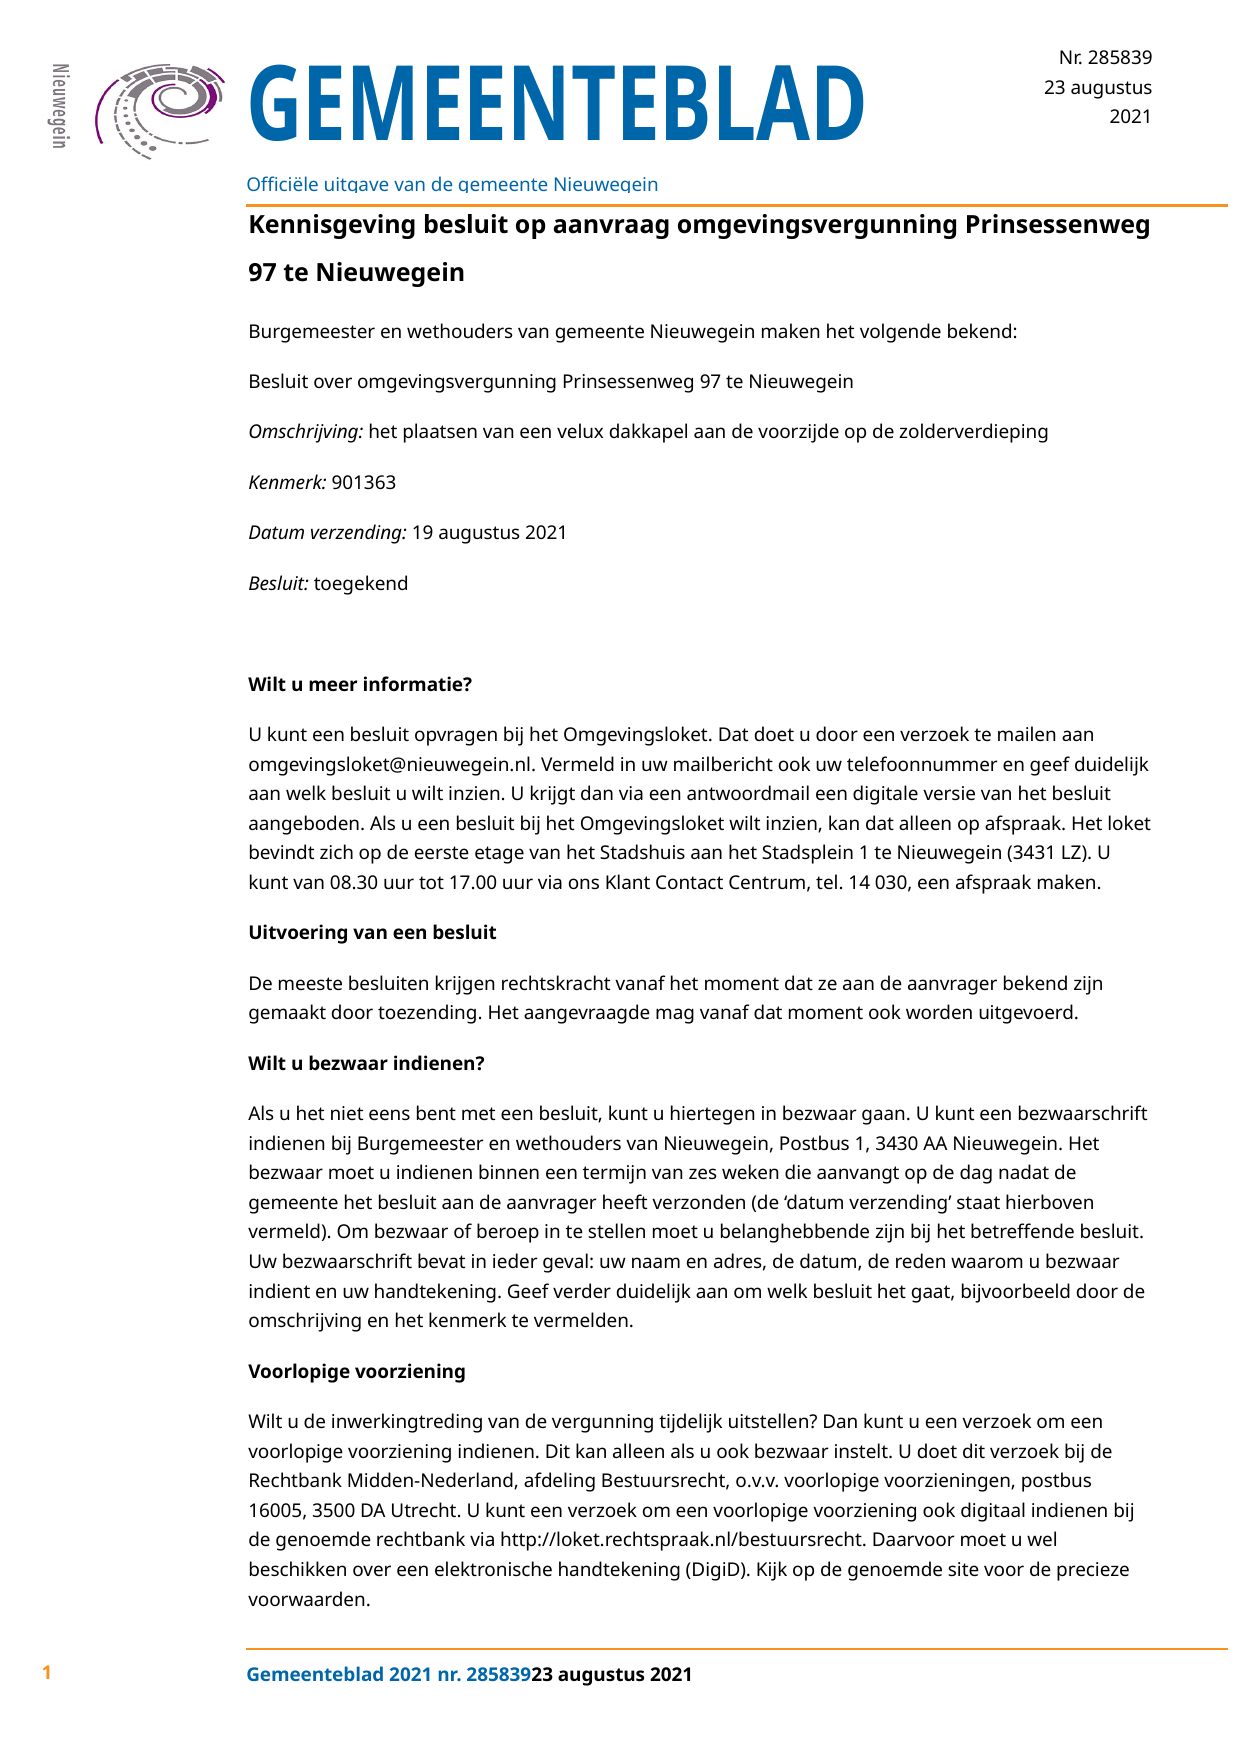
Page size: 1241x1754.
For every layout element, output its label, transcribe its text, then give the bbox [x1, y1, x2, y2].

text Wilt u de inwerkingtreding van de vergunning tijdelijk uitstellen? Dan kunt u een verzoek om een voorlopige voorziening indienen. Dit kan alleen als u ook bezwaar instelt. U doet dit verzoek bij de Rechtbank Midden-Nederland, afdeling Bestuursrecht, o.v.v. voorlopige voorzieningen, postbus 16005, 3500 DA Utrecht. U kunt een verzoek om een voorlopige voorziening ook digitaal indienen bij de genoemde rechtbank via http://loket.rechtspraak.nl/bestuursrecht. Daarvoor moet u wel beschikken over een elektronische handtekening (DigiD). Kijk op de genoemde site voor de precieze voorwaarden. [248, 1408, 1152, 1612]
text Datum verzending: 19 augustus 2021 [248, 519, 1152, 545]
text Als u het niet eens bent met een besluit, kunt u hiertegen in bezwaar gaan. U kunt een bezwaarschrift indienen bij Burgemeester en wethouders van Nieuwegein, Postbus 1, 3430 AA Nieuwegein. Het bezwaar moet u indienen binnen een termijn van zes weken die aanvangt op de dag nadat de gemeente het besluit aan de aanvrager heeft verzonden (de ‘datum verzending’ staat hierboven vermeld). Om bezwaar of beroep in te stellen moet u belanghebbende zijn bij het betreffende besluit. Uw bezwaarschrift bevat in ieder geval: uw naam en adres, de datum, de reden waarom u bezwaar indient en uw handtekening. Geef verder duidelijk aan om welk besluit het gaat, bijvoorbeeld door de omschrijving en het kenmerk te vermelden. [248, 1100, 1152, 1333]
text Besluit: toegekend [248, 570, 1152, 596]
text U kunt een besluit opvragen bij het Omgevingsloket. Dat doet u door een verzoek te mailen aan omgevingsloket@nieuwegein.nl. Vermeld in uw mailbericht ook uw telefoonnummer en geef duidelijk aan welk besluit u wilt inzien. U krijgt dan via een antwoordmail een digitale versie van het besluit aangeboden. Als u een besluit bij het Omgevingsloket wilt inzien, kan dat alleen op afspraak. Het loket bevindt zich op de eerste etage van het Stadshuis aan het Stadsplein 1 te Nieuwegein (3431 LZ). U kunt van 08.30 uur tot 17.00 uur via ons Klant Contact Centrum, tel. 14 030, een afspraak maken. [248, 721, 1152, 895]
text Wilt u meer informatie? [248, 671, 1152, 697]
text De meeste besluiten krijgen rechtskracht vanaf het moment dat ze aan de aanvrager bekend zijn gemaakt door toezending. Het aangevraagde mag vanaf dat moment ook worden uitgevoerd. [248, 970, 1152, 1025]
text Besluit over omgevingsvergunning Prinsessenweg 97 te Nieuwegein [248, 368, 1152, 394]
text Omschrijving: het plaatsen van een velux dakkapel aan de voorzijde op de zolderverdieping [248, 419, 1152, 444]
text Wilt u bezwaar indienen? [248, 1050, 1152, 1076]
text Kenmerk: 901363 [248, 469, 1152, 495]
text Voorlopige voorziening [248, 1358, 1152, 1384]
text Burgemeester en wethouders van gemeente Nieuwegein maken het volgende bekend: [248, 318, 1152, 344]
picture [41, 47, 231, 172]
text Uitvoering van een besluit [248, 919, 1152, 945]
text Kennisgeving besluit op aanvraag omgevingsvergunning Prinsessenweg 97 te Nieuwegein [248, 207, 1152, 288]
